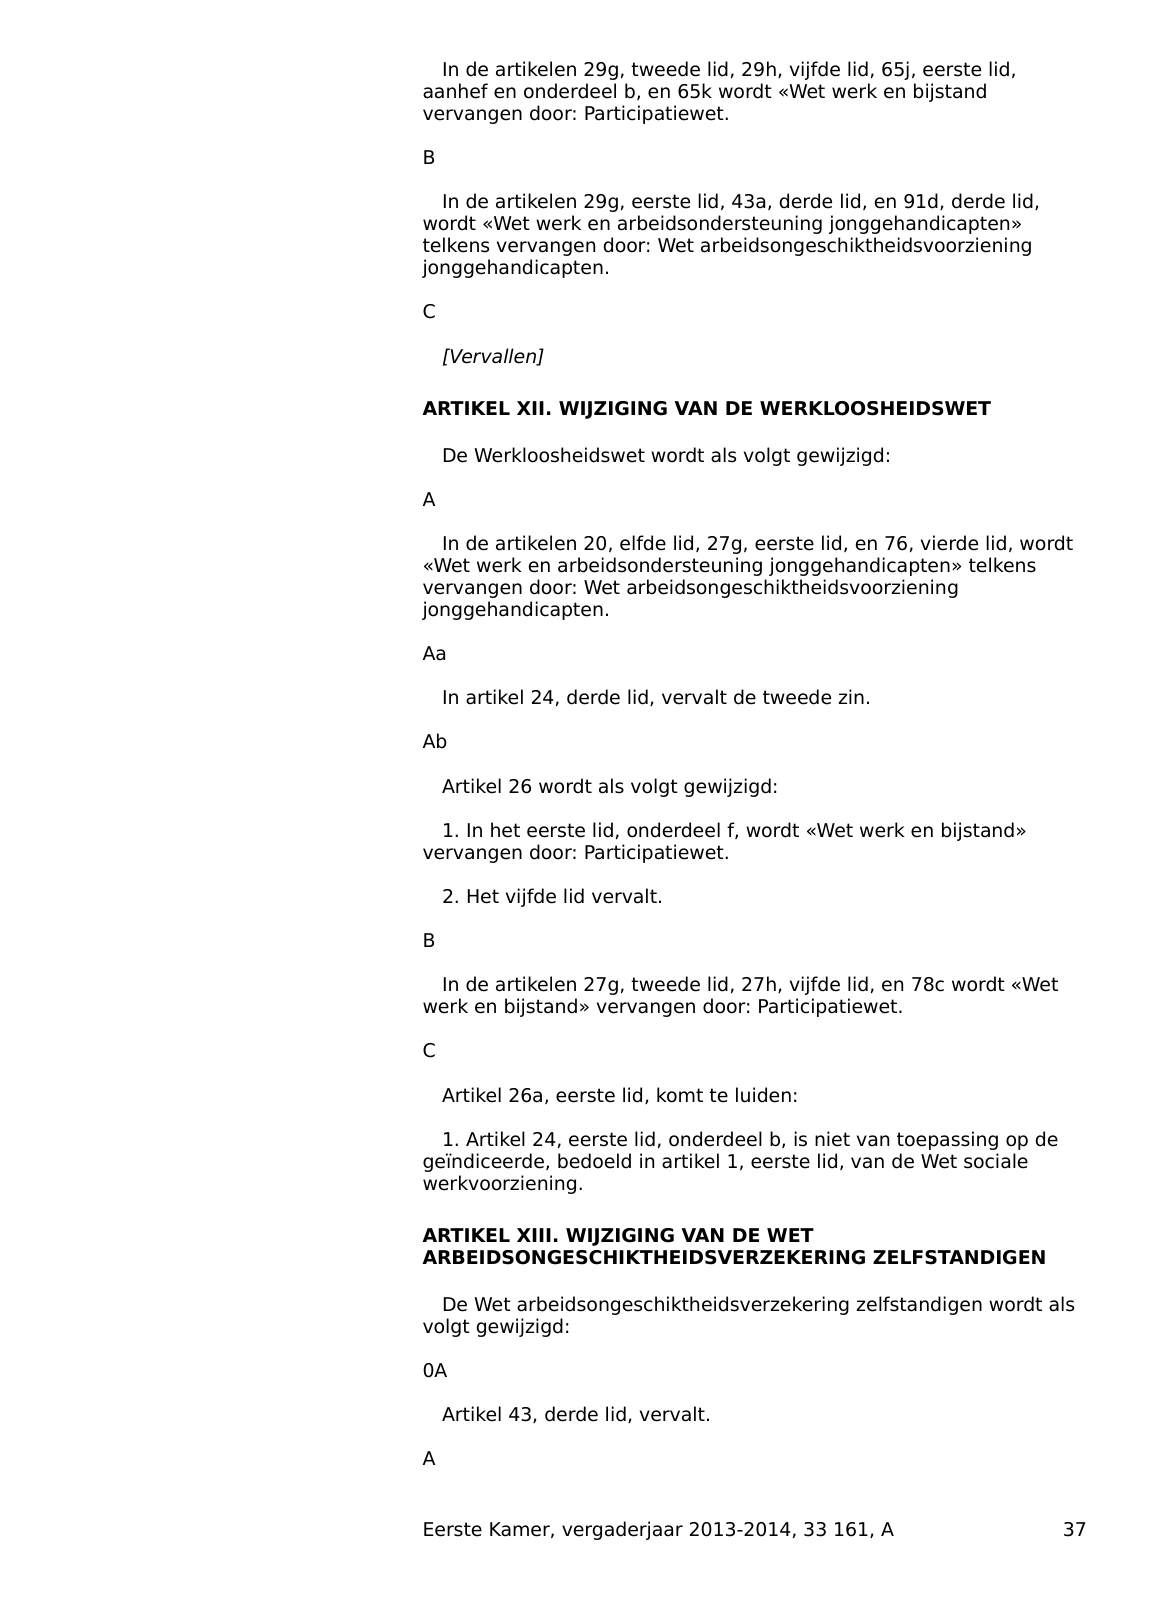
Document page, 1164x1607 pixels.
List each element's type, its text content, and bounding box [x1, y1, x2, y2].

text C [422, 1040, 1087, 1062]
text B [422, 147, 1087, 169]
text In de artikelen 29g, eerste lid, 43a, derde lid, en 91d, derde lid, wordt «Wet werk en arbeidsondersteuning jonggehandicapten» telkens vervangen door: Wet arbeidsongeschiktheidsvoorziening jonggehandicapten. [422, 191, 1087, 279]
text A [422, 489, 1087, 511]
text B [422, 930, 1087, 952]
text De Wet arbeidsongeschiktheidsverzekering zelfstandigen wordt als volgt gewijzigd: [422, 1293, 1087, 1337]
text [Vervallen] [422, 346, 1087, 368]
text A [422, 1448, 1087, 1470]
text In de artikelen 29g, tweede lid, 29h, vijfde lid, 65j, eerste lid, aanhef en onderdeel b, en 65k wordt «Wet werk en bijstand vervangen door: Participatiewet. [422, 59, 1087, 125]
subtitle ARTIKEL XII. WIJZIGING VAN DE WERKLOOSHEIDSWET [422, 398, 1087, 419]
text 2. Het vijfde lid vervalt. [422, 886, 1087, 908]
subtitle ARTIKEL XIII. WIJZIGING VAN DE WET ARBEIDSONGESCHIKTHEIDSVERZEKERING ZELFSTANDIGEN [422, 1224, 1087, 1268]
text Aa [422, 643, 1087, 665]
text In artikel 24, derde lid, vervalt de tweede zin. [422, 687, 1087, 709]
text C [422, 301, 1087, 323]
text 0A [422, 1360, 1087, 1382]
text Artikel 26a, eerste lid, komt te luiden: [422, 1084, 1087, 1106]
text De Werkloosheidswet wordt als volgt gewijzigd: [422, 444, 1087, 467]
text 1. In het eerste lid, onderdeel f, wordt «Wet werk en bijstand» vervangen door: Participatiewet. [422, 820, 1087, 864]
text Artikel 43, derde lid, vervalt. [422, 1404, 1087, 1426]
text In de artikelen 27g, tweede lid, 27h, vijfde lid, en 78c wordt «Wet werk en bijstand» vervangen door: Participatiewet. [422, 974, 1087, 1018]
text Artikel 26 wordt als volgt gewijzigd: [422, 776, 1087, 797]
text 1. Artikel 24, eerste lid, onderdeel b, is niet van toepassing op de geïndiceerde, bedoeld in artikel 1, eerste lid, van de Wet sociale werkvoorziening. [422, 1129, 1087, 1194]
text In de artikelen 20, elfde lid, 27g, eerste lid, en 76, vierde lid, wordt «Wet werk en arbeidsondersteuning jonggehandicapten» telkens vervangen door: Wet arbeidsongeschiktheidsvoorziening jonggehandicapten. [422, 533, 1087, 621]
text Ab [422, 731, 1087, 753]
